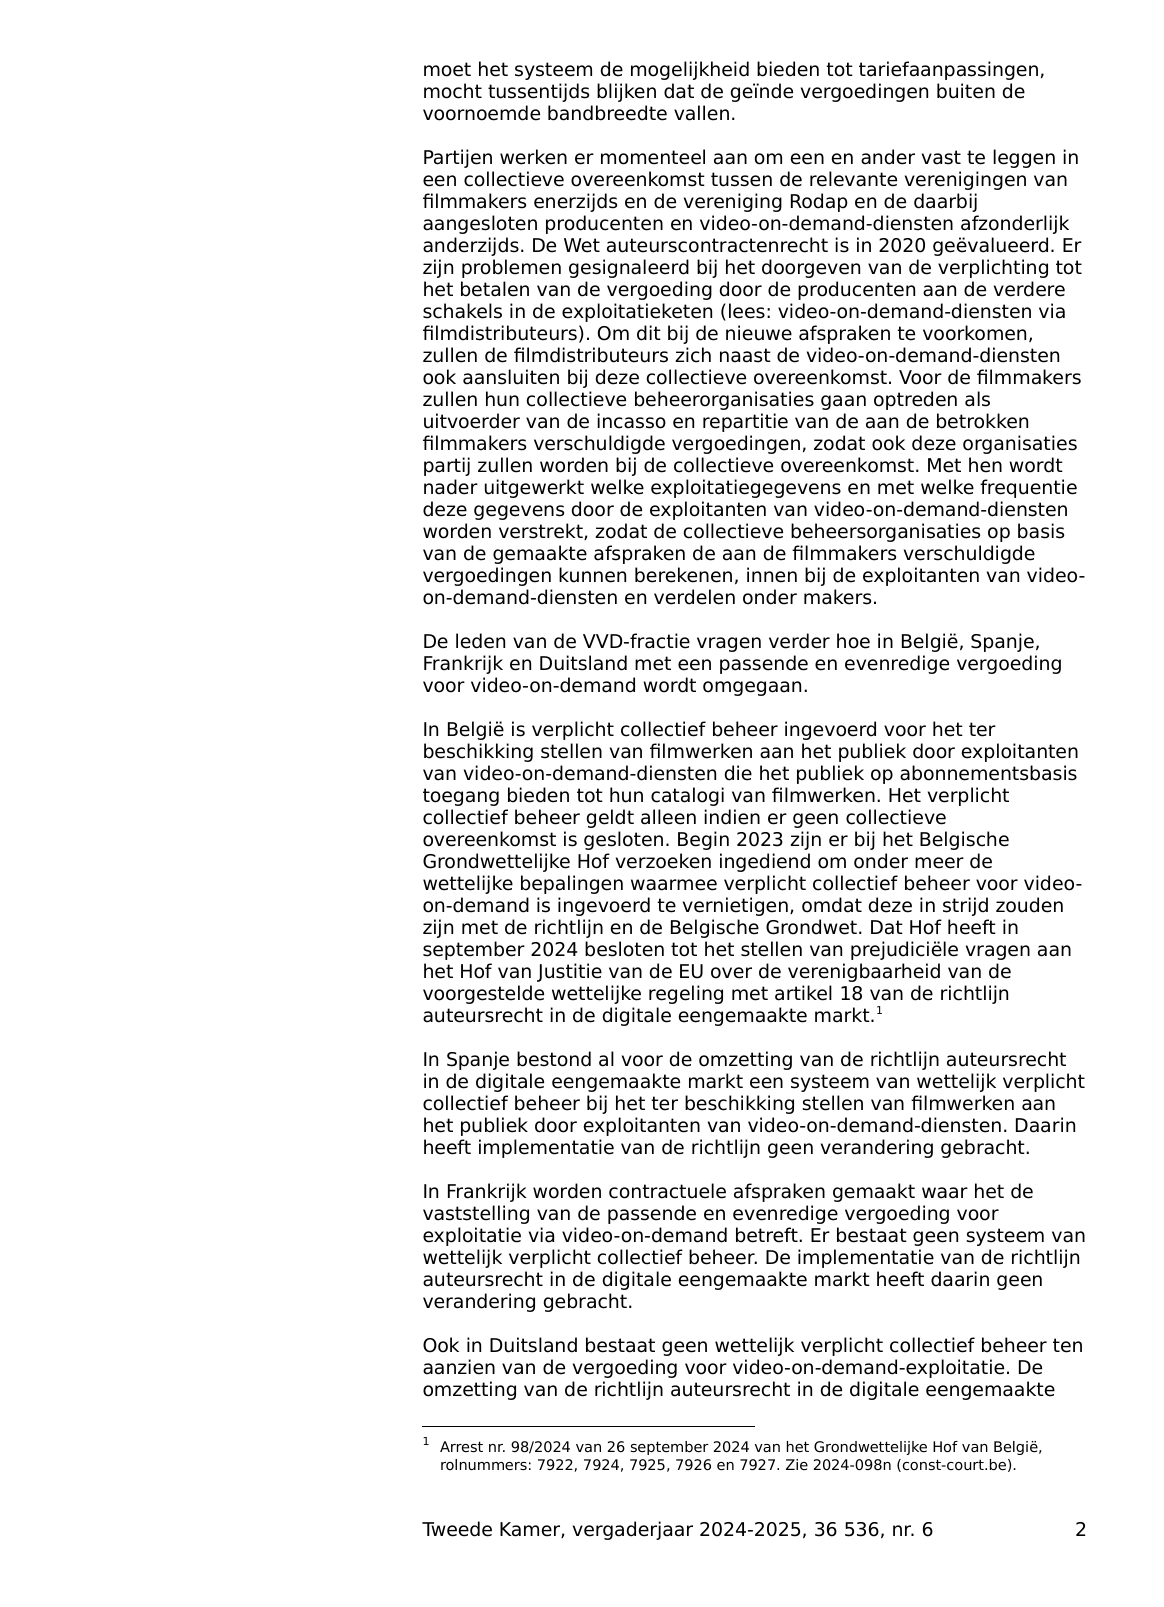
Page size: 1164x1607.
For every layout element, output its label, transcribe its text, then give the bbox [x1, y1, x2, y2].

text De leden van de VVD-fractie vragen verder hoe in België, Spanje, Frankrijk en Duitsland met een passende en evenredige vergoeding voor video-on-demand wordt omgegaan. [422, 631, 1087, 697]
text Arrest nr. 98/2024 van 26 september 2024 van het Grondwettelijke Hof van België, rolnummers: 7922, 7924, 7925, 7926 en 7927. Zie 2024-098n (const-court.be). [422, 1435, 1087, 1474]
text In België is verplicht collectief beheer ingevoerd voor het ter beschikking stellen van filmwerken aan het publiek door exploitanten van video-on-demand-diensten die het publiek op abonnementsbasis toegang bieden tot hun catalogi van filmwerken. Het verplicht collectief beheer geldt alleen indien er geen collectieve overeenkomst is gesloten. Begin 2023 zijn er bij het Belgische Grondwettelijke Hof verzoeken ingediend om onder meer de wettelijke bepalingen waarmee verplicht collectief beheer voor video-on-demand is ingevoerd te vernietigen, omdat deze in strijd zouden zijn met de richtlijn en de Belgische Grondwet. Dat Hof heeft in september 2024 besloten tot het stellen van prejudiciële vragen aan het Hof van Justitie van de EU over de verenigbaarheid van de voorgestelde wettelijke regeling met artikel 18 van de richtlijn auteursrecht in de digitale eengemaakte markt. [422, 719, 1087, 1027]
text In Spanje bestond al voor de omzetting van de richtlijn auteursrecht in de digitale eengemaakte markt een systeem van wettelijk verplicht collectief beheer bij het ter beschikking stellen van filmwerken aan het publiek door exploitanten van video-on-demand-diensten. Daarin heeft implementatie van de richtlijn geen verandering gebracht. [422, 1049, 1087, 1159]
text In Frankrijk worden contractuele afspraken gemaakt waar het de vaststelling van de passende en evenredige vergoeding voor exploitatie via video-on-demand betreft. Er bestaat geen systeem van wettelijk verplicht collectief beheer. De implementatie van de richtlijn auteursrecht in de digitale eengemaakte markt heeft daarin geen verandering gebracht. [422, 1181, 1087, 1313]
text Partijen werken er momenteel aan om een en ander vast te leggen in een collectieve overeenkomst tussen de relevante verenigingen van filmmakers enerzijds en de vereniging Rodap en de daarbij aangesloten producenten en video-on-demand-diensten afzonderlijk anderzijds. De Wet auteurscontractenrecht is in 2020 geëvalueerd. Er zijn problemen gesignaleerd bij het doorgeven van de verplichting tot het betalen van de vergoeding door de producenten aan de verdere schakels in de exploitatieketen (lees: video-on-demand-diensten via filmdistributeurs). Om dit bij de nieuwe afspraken te voorkomen, zullen de filmdistributeurs zich naast de video-on-demand-diensten ook aansluiten bij deze collectieve overeenkomst. Voor de filmmakers zullen hun collectieve beheerorganisaties gaan optreden als uitvoerder van de incasso en repartitie van de aan de betrokken filmmakers verschuldigde vergoedingen, zodat ook deze organisaties partij zullen worden bij de collectieve overeenkomst. Met hen wordt nader uitgewerkt welke exploitatiegegevens en met welke frequentie deze gegevens door de exploitanten van video-on-demand-diensten worden verstrekt, zodat de collectieve beheersorganisaties op basis van de gemaakte afspraken de aan de filmmakers verschuldigde vergoedingen kunnen berekenen, innen bij de exploitanten van video-on-demand-diensten en verdelen onder makers. [422, 147, 1087, 609]
text moet het systeem de mogelijkheid bieden tot tariefaanpassingen, mocht tussentijds blijken dat de geïnde vergoedingen buiten de voornoemde bandbreedte vallen. [422, 59, 1087, 125]
text Ook in Duitsland bestaat geen wettelijk verplicht collectief beheer ten aanzien van de vergoeding voor video-on-demand-exploitatie. De omzetting van de richtlijn auteursrecht in de digitale eengemaakte [422, 1335, 1087, 1401]
